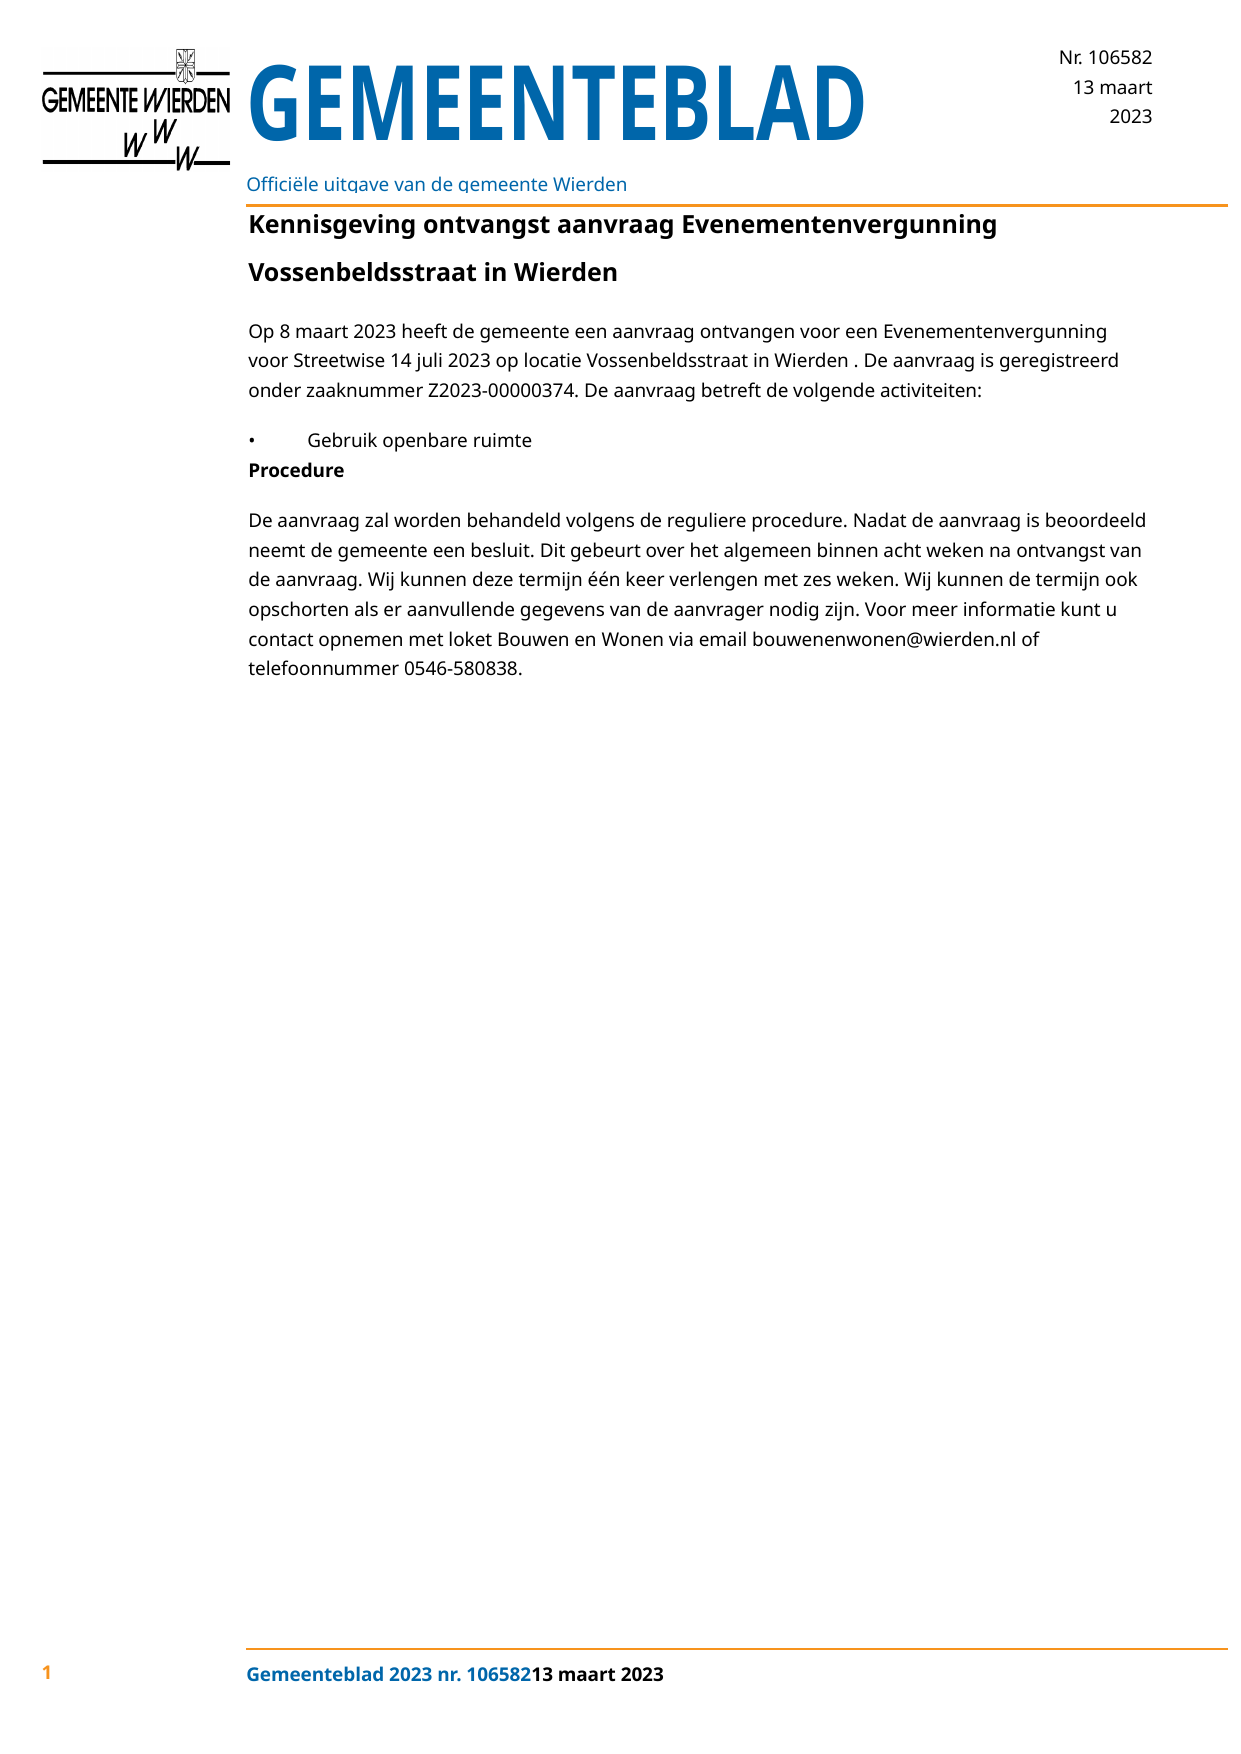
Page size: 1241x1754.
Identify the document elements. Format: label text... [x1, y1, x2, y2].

list Gebruik openbare ruimte [248, 427, 1152, 453]
text De aanvraag zal worden behandeld volgens de reguliere procedure. Nadat de aanvraag is beoordeeld neemt de gemeente een besluit. Dit gebeurt over het algemeen binnen acht weken na ontvangst van de aanvraag. Wij kunnen deze termijn één keer verlengen met zes weken. Wij kunnen de termijn ook opschorten als er aanvullende gegevens van de aanvrager nodig zijn. Voor meer informatie kunt u contact opnemen met loket Bouwen en Wonen via email bouwenenwonen@wierden.nl of telefoonnummer 0546-580838. [248, 507, 1152, 681]
text Procedure [248, 457, 1152, 483]
text Kennisgeving ontvangst aanvraag Evenementenvergunning Vossenbeldsstraat in Wierden [248, 207, 1152, 288]
picture [41, 47, 231, 172]
text Op 8 maart 2023 heeft de gemeente een aanvraag ontvangen voor een Evenementenvergunning voor Streetwise 14 juli 2023 op locatie Vossenbeldsstraat in Wierden . De aanvraag is geregistreerd onder zaaknummer Z2023-00000374. De aanvraag betreft de volgende activiteiten: [248, 318, 1152, 403]
